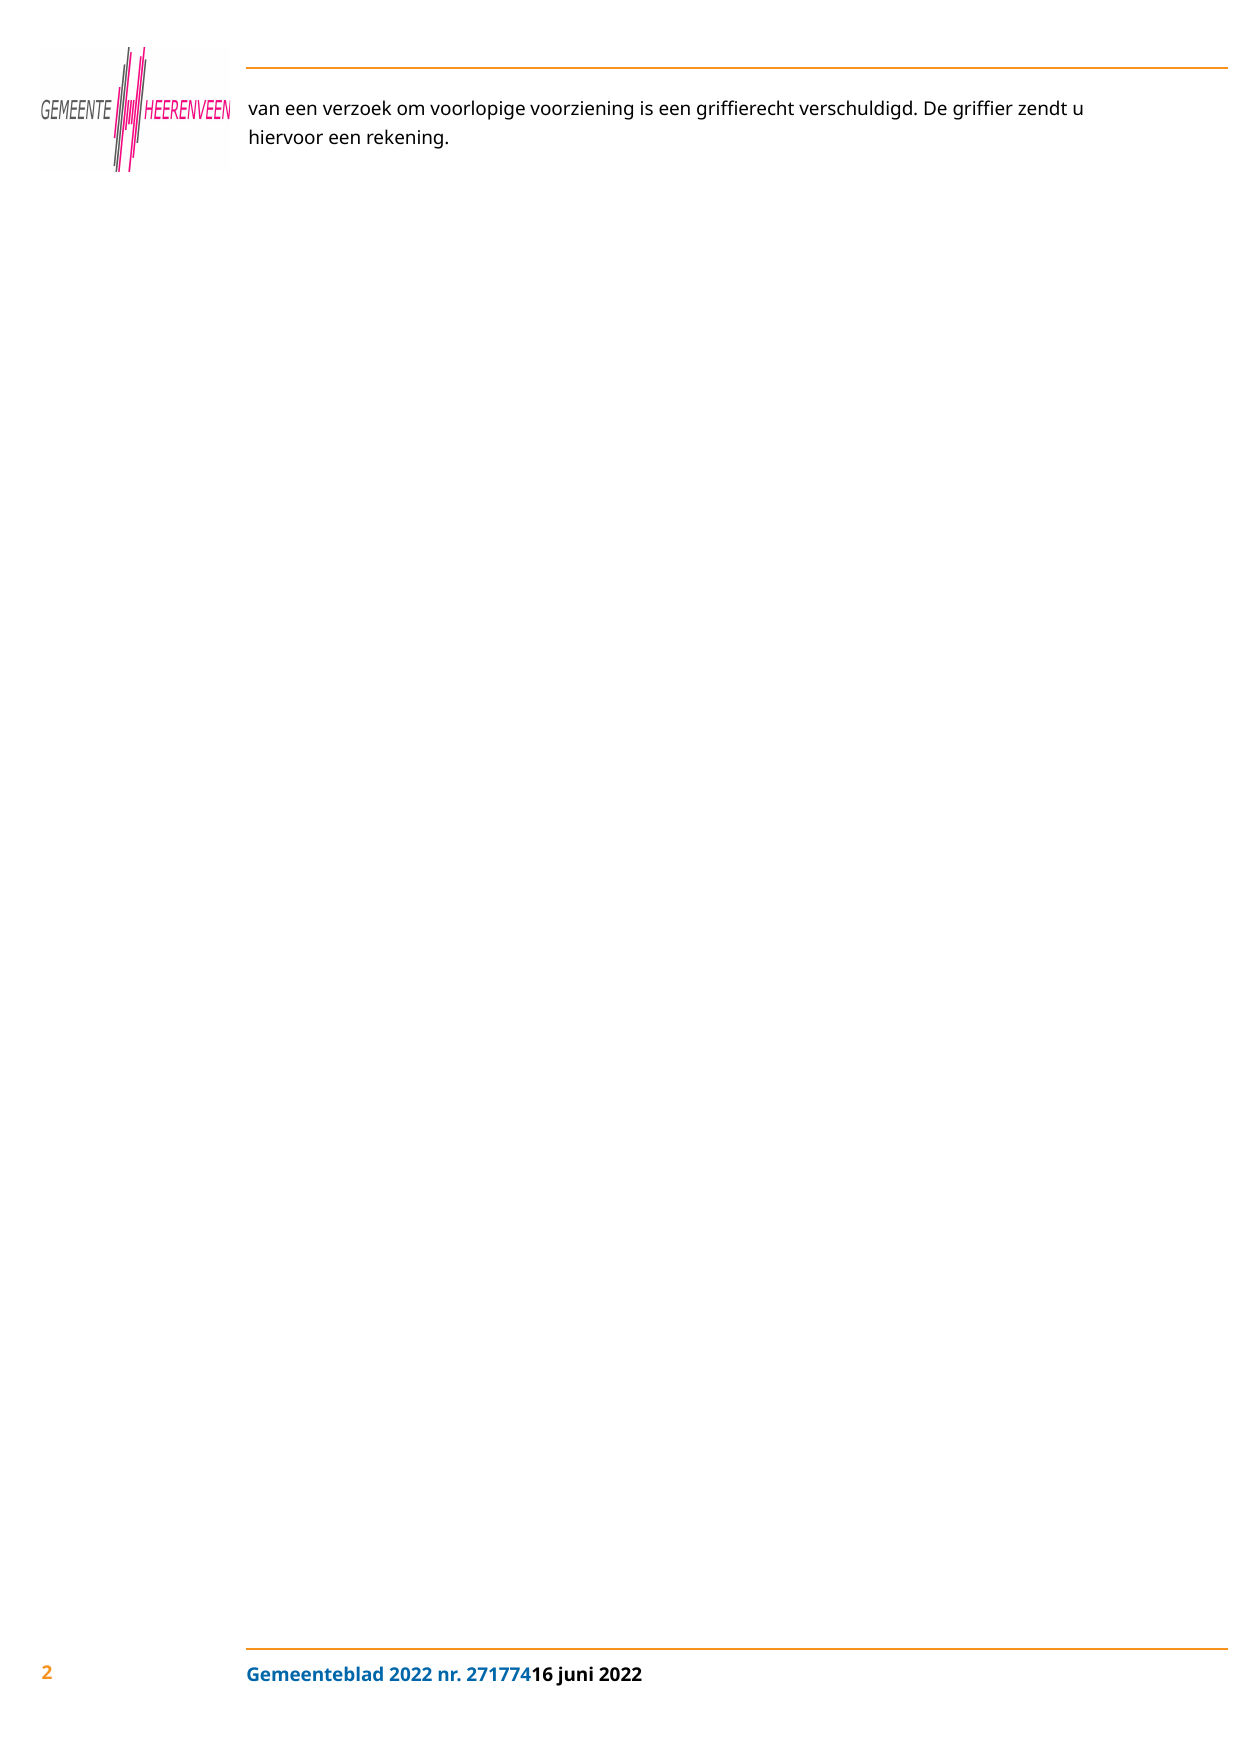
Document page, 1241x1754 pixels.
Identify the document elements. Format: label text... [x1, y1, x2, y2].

text van een verzoek om voorlopige voorziening is een griffierecht verschuldigd. De griffier zendt u hiervoor een rekening. [248, 95, 1152, 150]
picture [41, 47, 231, 172]
